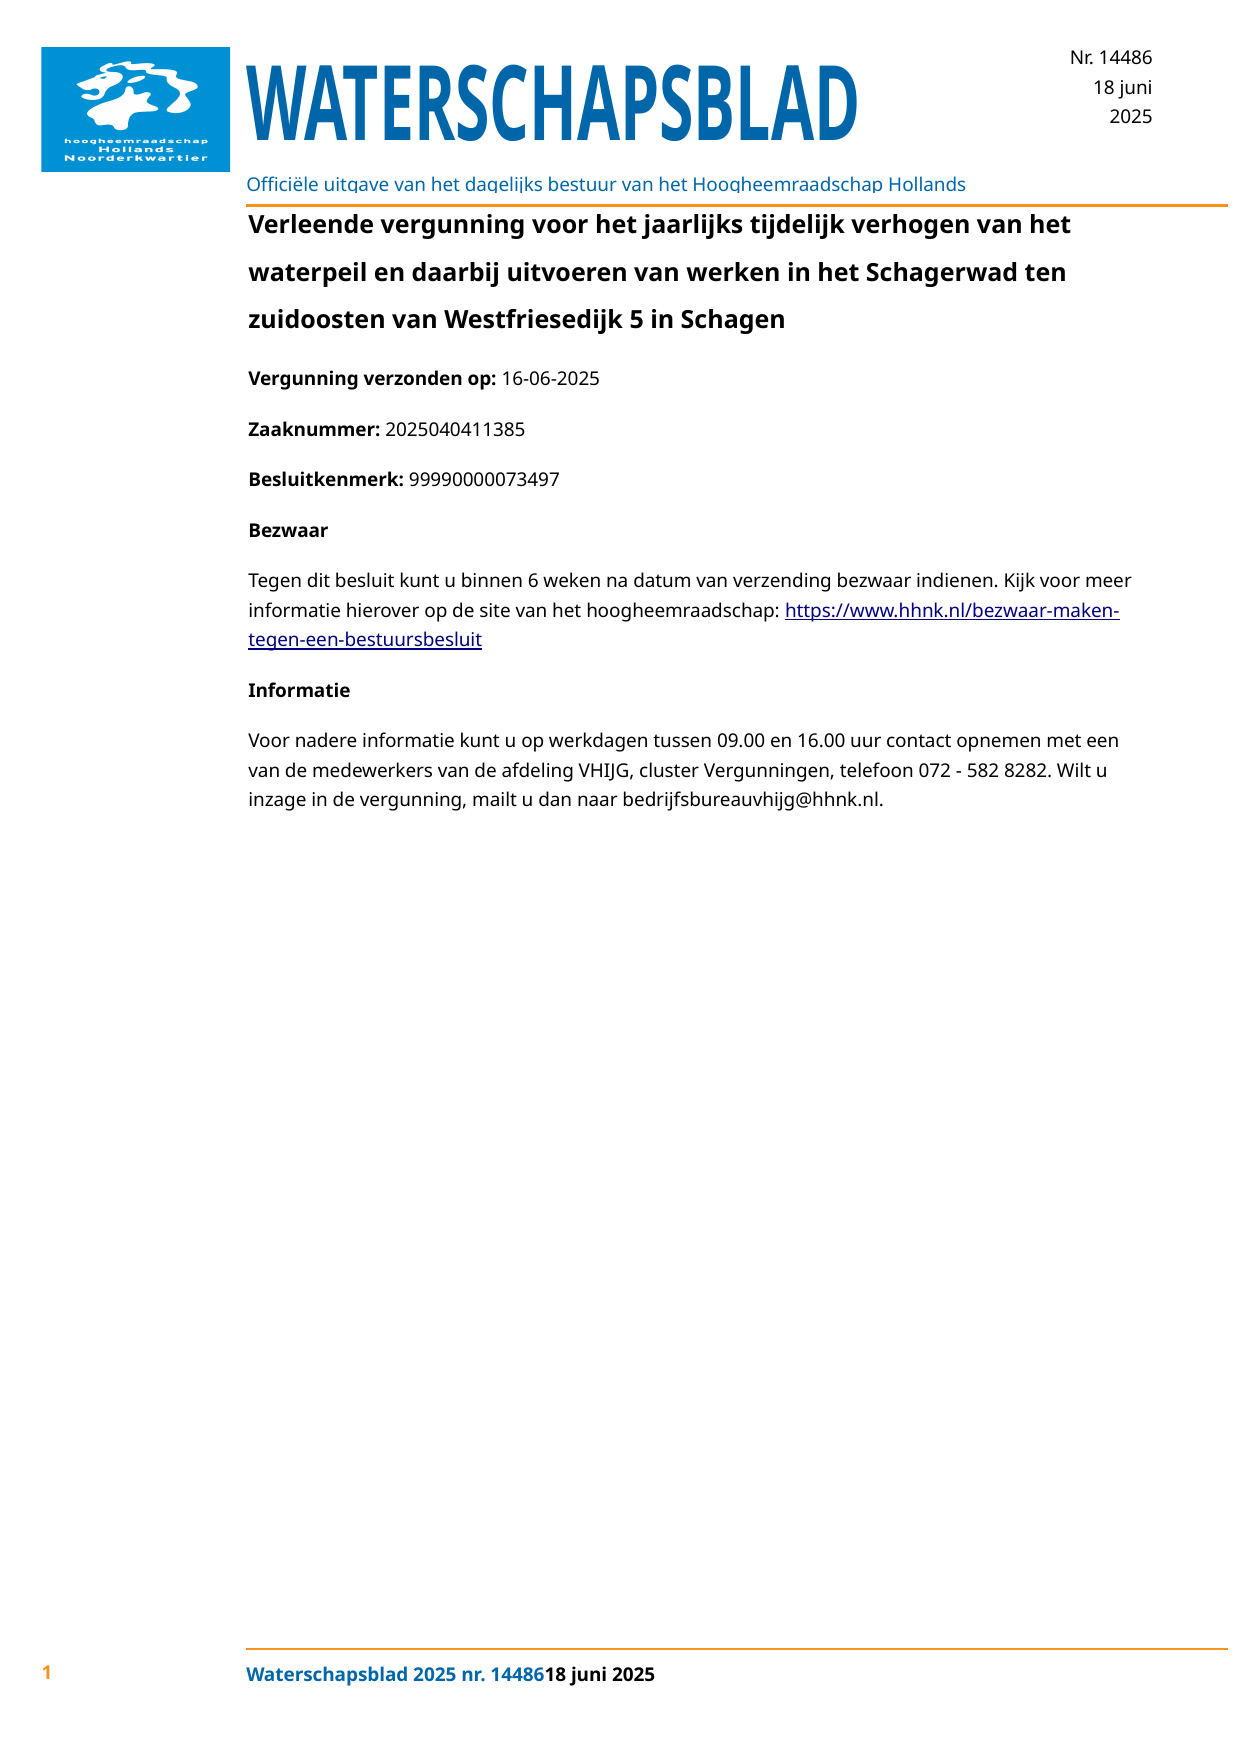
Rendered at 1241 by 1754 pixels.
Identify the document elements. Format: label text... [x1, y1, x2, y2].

text Bezwaar [248, 517, 1152, 542]
picture [78, 64, 122, 99]
text Tegen dit besluit kunt u binnen 6 weken na datum van verzending bezwaar indienen. Kijk voor meer informatie hierover op de site van het hoogheemraadschap: https://www.hhnk.nl/bezwaar-maken-tegen-een-bestuursbesluit [248, 567, 1152, 652]
picture [88, 87, 157, 130]
picture [129, 76, 144, 82]
text Vergunning verzonden op: 16-06-2025 [248, 366, 1152, 391]
text Zaaknummer: 2025040411385 [248, 416, 1152, 442]
picture [118, 62, 197, 112]
text Besluitkenmerk: 99990000073497 [248, 466, 1152, 492]
text Informatie [248, 677, 1152, 702]
text Voor nadere informatie kunt u op werkdagen tussen 09.00 en 16.00 uur contact opnemen met een van de medewerkers van de afdeling VHIJG, cluster Vergunningen, telefoon 072 - 582 8282. Wilt u inzage in de vergunning, mailt u dan naar bedrijfsbureauvhijg@hhnk.nl. [248, 727, 1152, 812]
text Verleende vergunning voor het jaarlijks tijdelijk verhogen van het waterpeil en daarbij uitvoeren van werken in het Schagerwad ten zuidoosten van Westfriesedijk 5 in Schagen [248, 207, 1152, 336]
